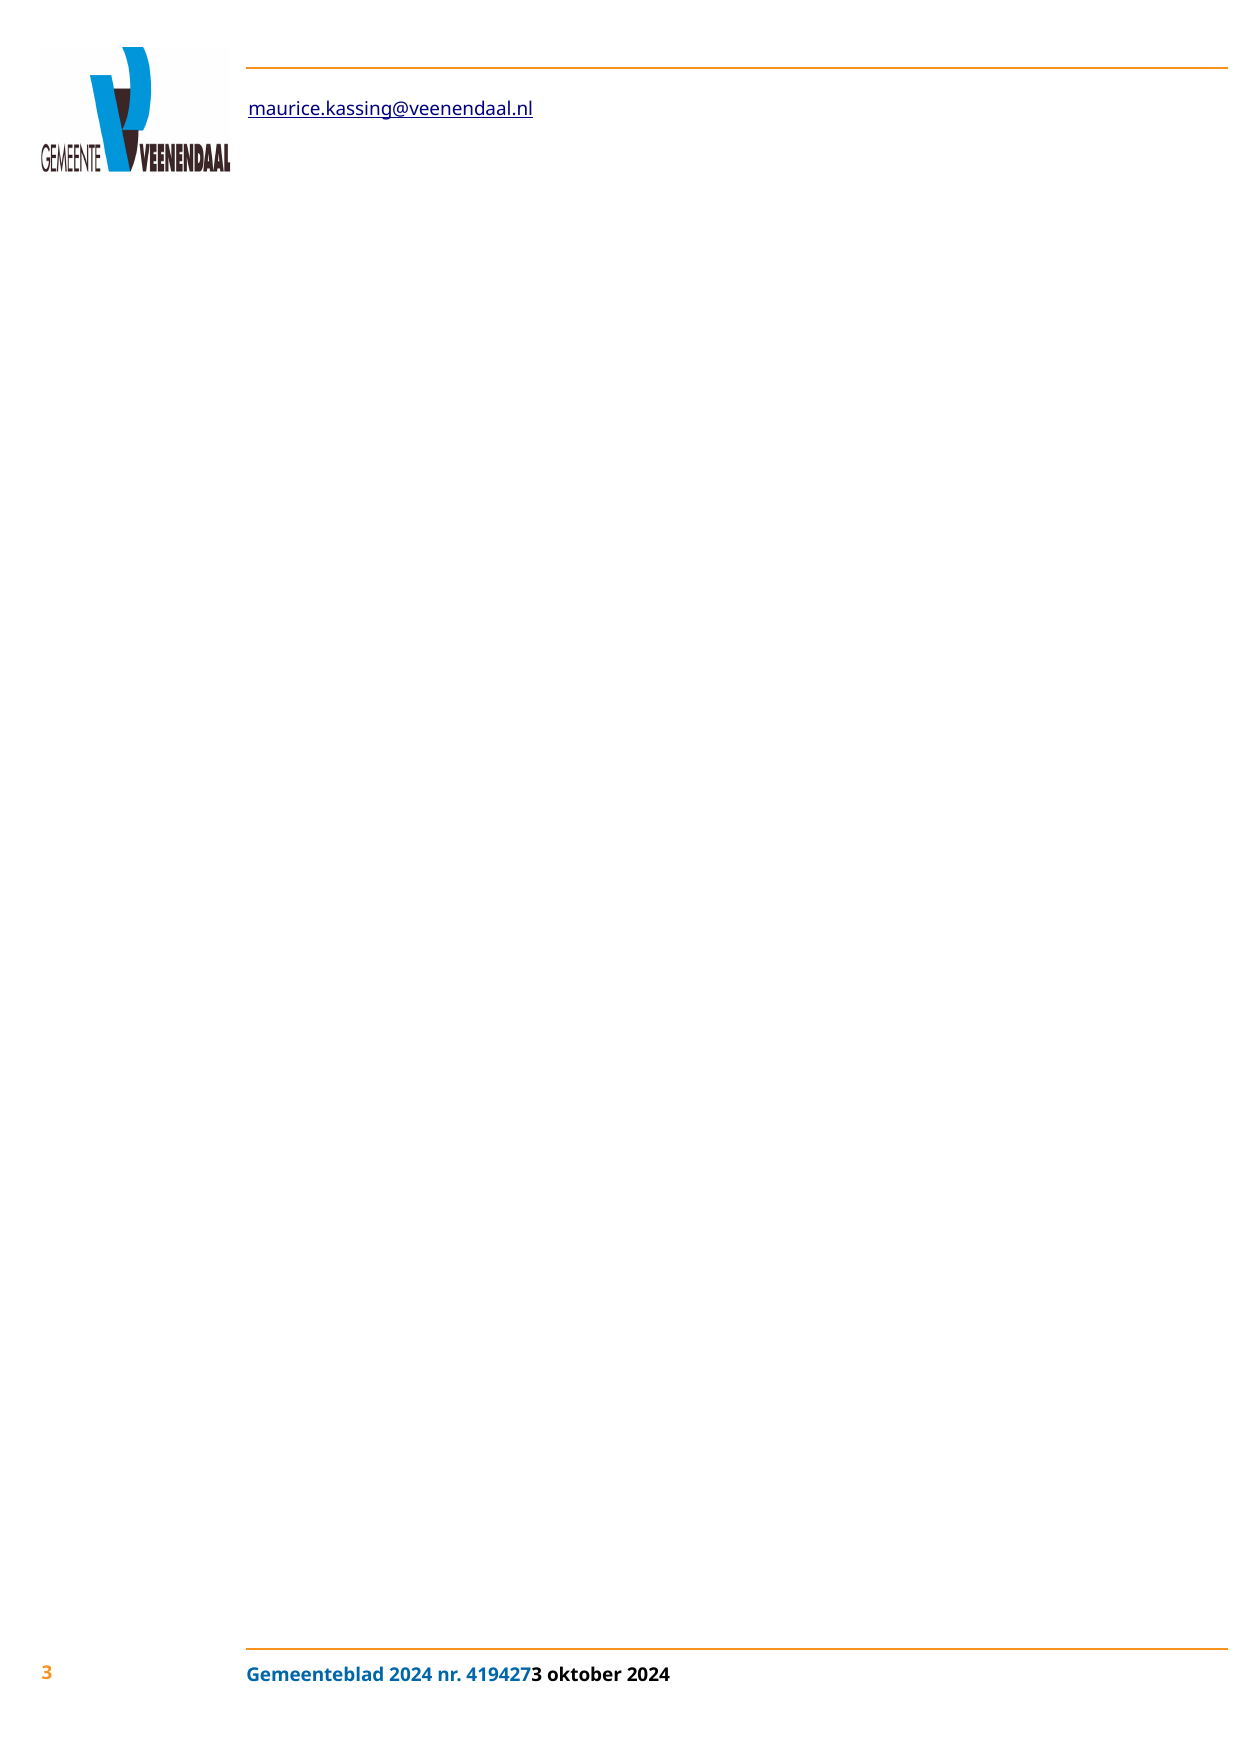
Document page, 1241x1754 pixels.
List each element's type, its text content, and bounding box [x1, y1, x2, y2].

picture [123, 47, 231, 172]
picture [41, 47, 130, 172]
text maurice.kassing@veenendaal.nl [248, 95, 1152, 121]
